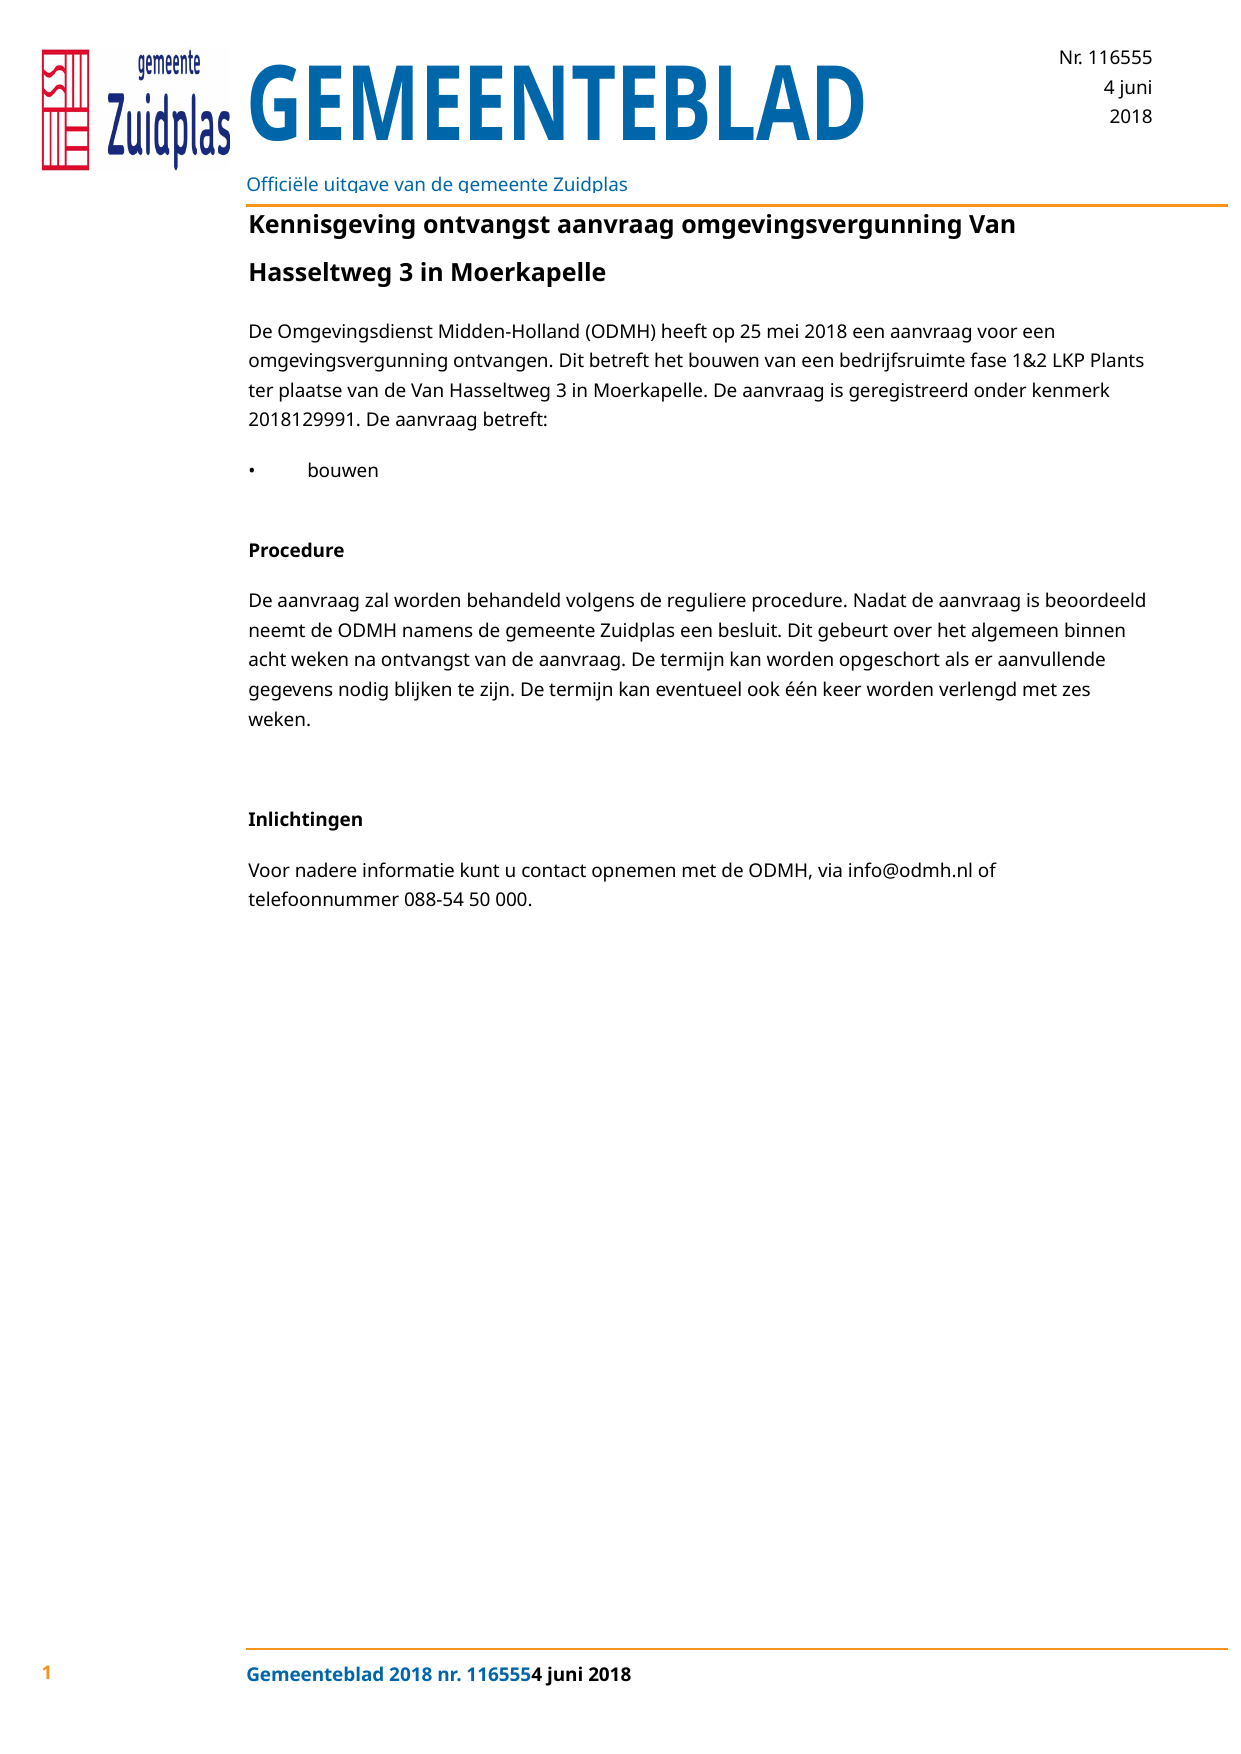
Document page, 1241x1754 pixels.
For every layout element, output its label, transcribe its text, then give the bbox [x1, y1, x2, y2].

text Procedure [248, 537, 1152, 563]
list bouwen [248, 457, 1152, 483]
text Kennisgeving ontvangst aanvraag omgevingsvergunning Van Hasseltweg 3 in Moerkapelle [248, 207, 1152, 288]
text Inlichtingen [248, 807, 1152, 832]
text Voor nadere informatie kunt u contact opnemen met de ODMH, via info@odmh.nl of telefoonnummer 088-54 50 000. [248, 857, 1152, 912]
picture [41, 47, 231, 172]
text De aanvraag zal worden behandeld volgens de reguliere procedure. Nadat de aanvraag is beoordeeld neemt de ODMH namens de gemeente Zuidplas een besluit. Dit gebeurt over het algemeen binnen acht weken na ontvangst van de aanvraag. De termijn kan worden opgeschort als er aanvullende gegevens nodig blijken te zijn. De termijn kan eventueel ook één keer worden verlengd met zes weken. [248, 587, 1152, 732]
text De Omgevingsdienst Midden-Holland (ODMH) heeft op 25 mei 2018 een aanvraag voor een omgevingsvergunning ontvangen. Dit betreft het bouwen van een bedrijfsruimte fase 1&2 LKP Plants ter plaatse van de Van Hasseltweg 3 in Moerkapelle. De aanvraag is geregistreerd onder kenmerk 2018129991. De aanvraag betreft: [248, 318, 1152, 432]
